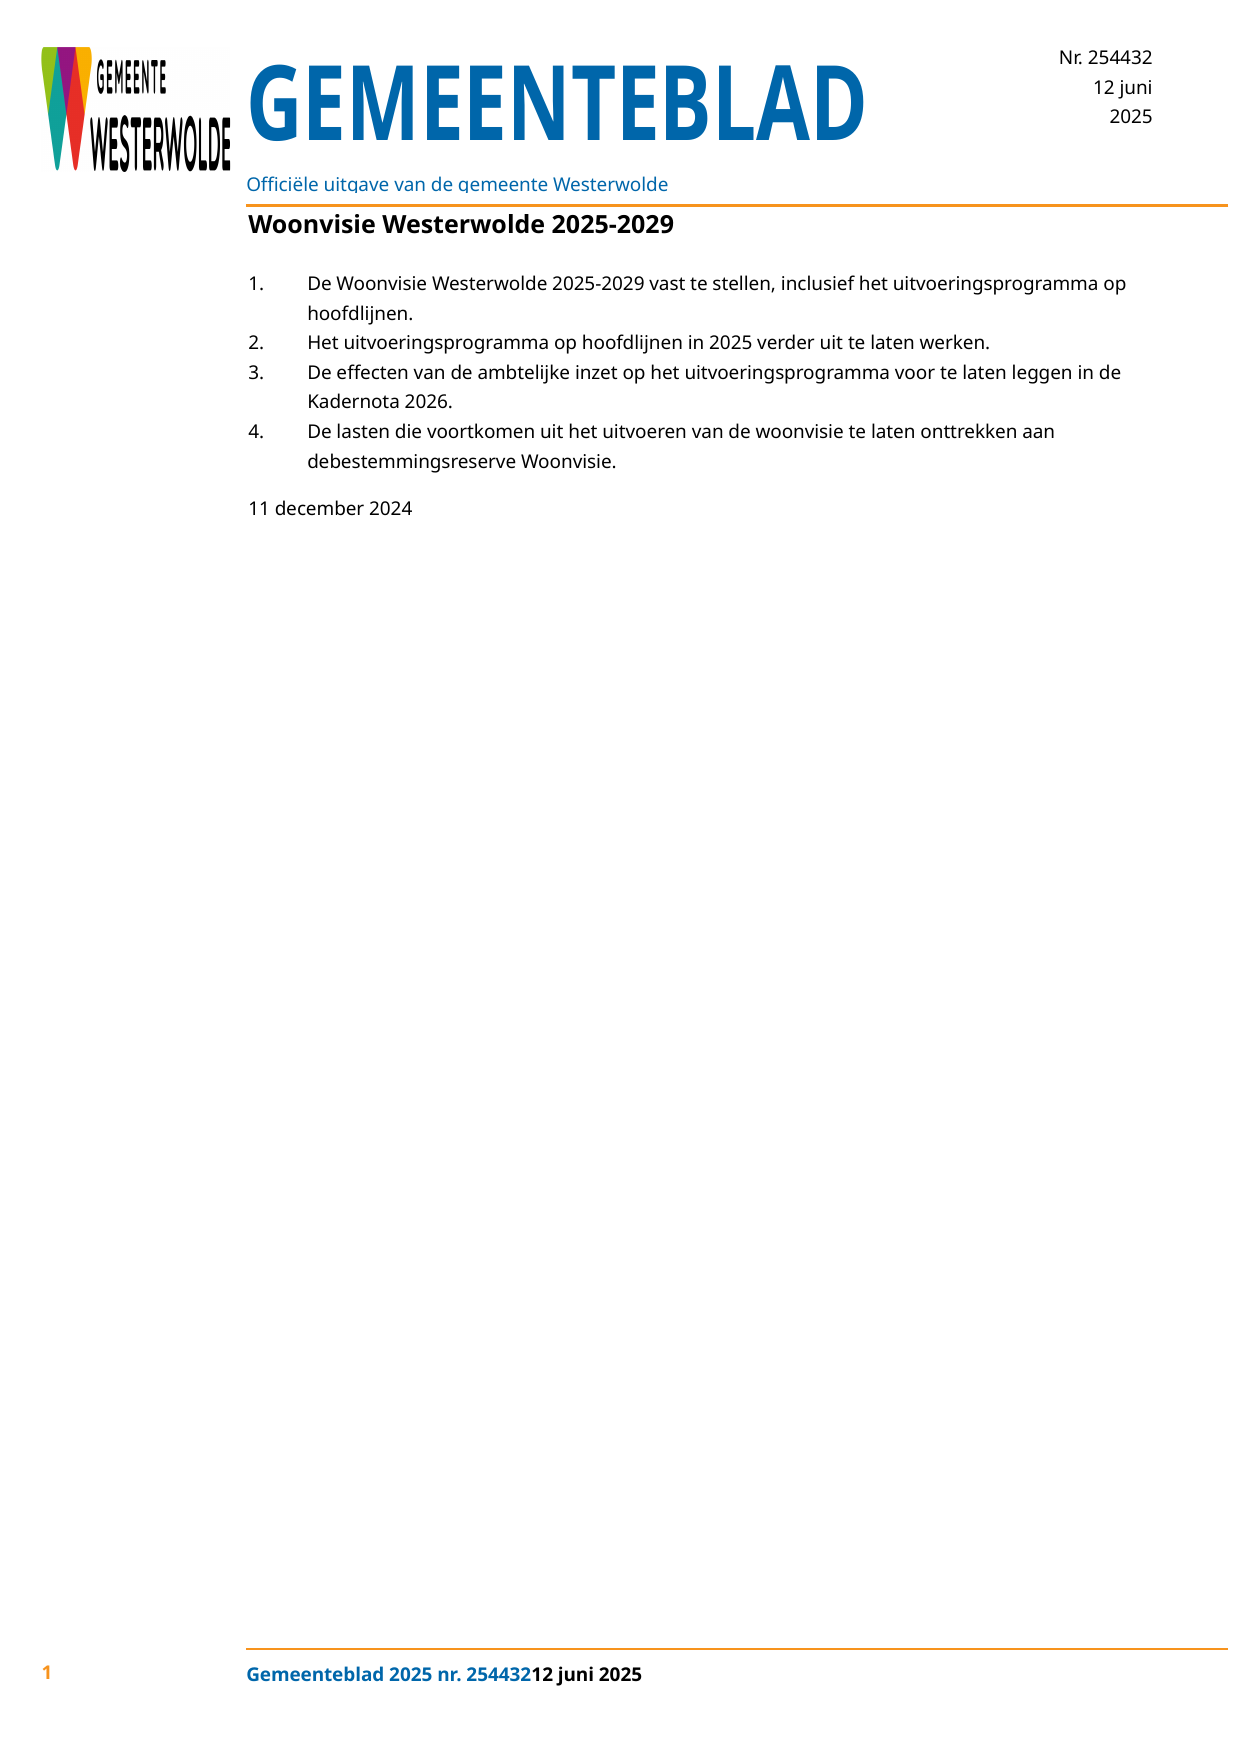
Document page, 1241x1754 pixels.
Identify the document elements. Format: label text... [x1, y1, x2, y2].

list Het uitvoeringsprogramma op hoofdlijnen in 2025 verder uit te laten werken. [248, 329, 1152, 355]
list De effecten van de ambtelijke inzet op het uitvoeringsprogramma voor te laten leggen in de Kadernota 2026. [248, 359, 1152, 414]
text Woonvisie Westerwolde 2025-2029 [248, 207, 1152, 241]
list De Woonvisie Westerwolde 2025-2029 vast te stellen, inclusief het uitvoeringsprogramma op hoofdlijnen. [248, 270, 1152, 326]
text 11 december 2024 [248, 496, 1152, 521]
picture [41, 47, 231, 172]
list De lasten die voortkomen uit het uitvoeren van de woonvisie te laten onttrekken aan debestemmingsreserve Woonvisie. [248, 418, 1152, 473]
